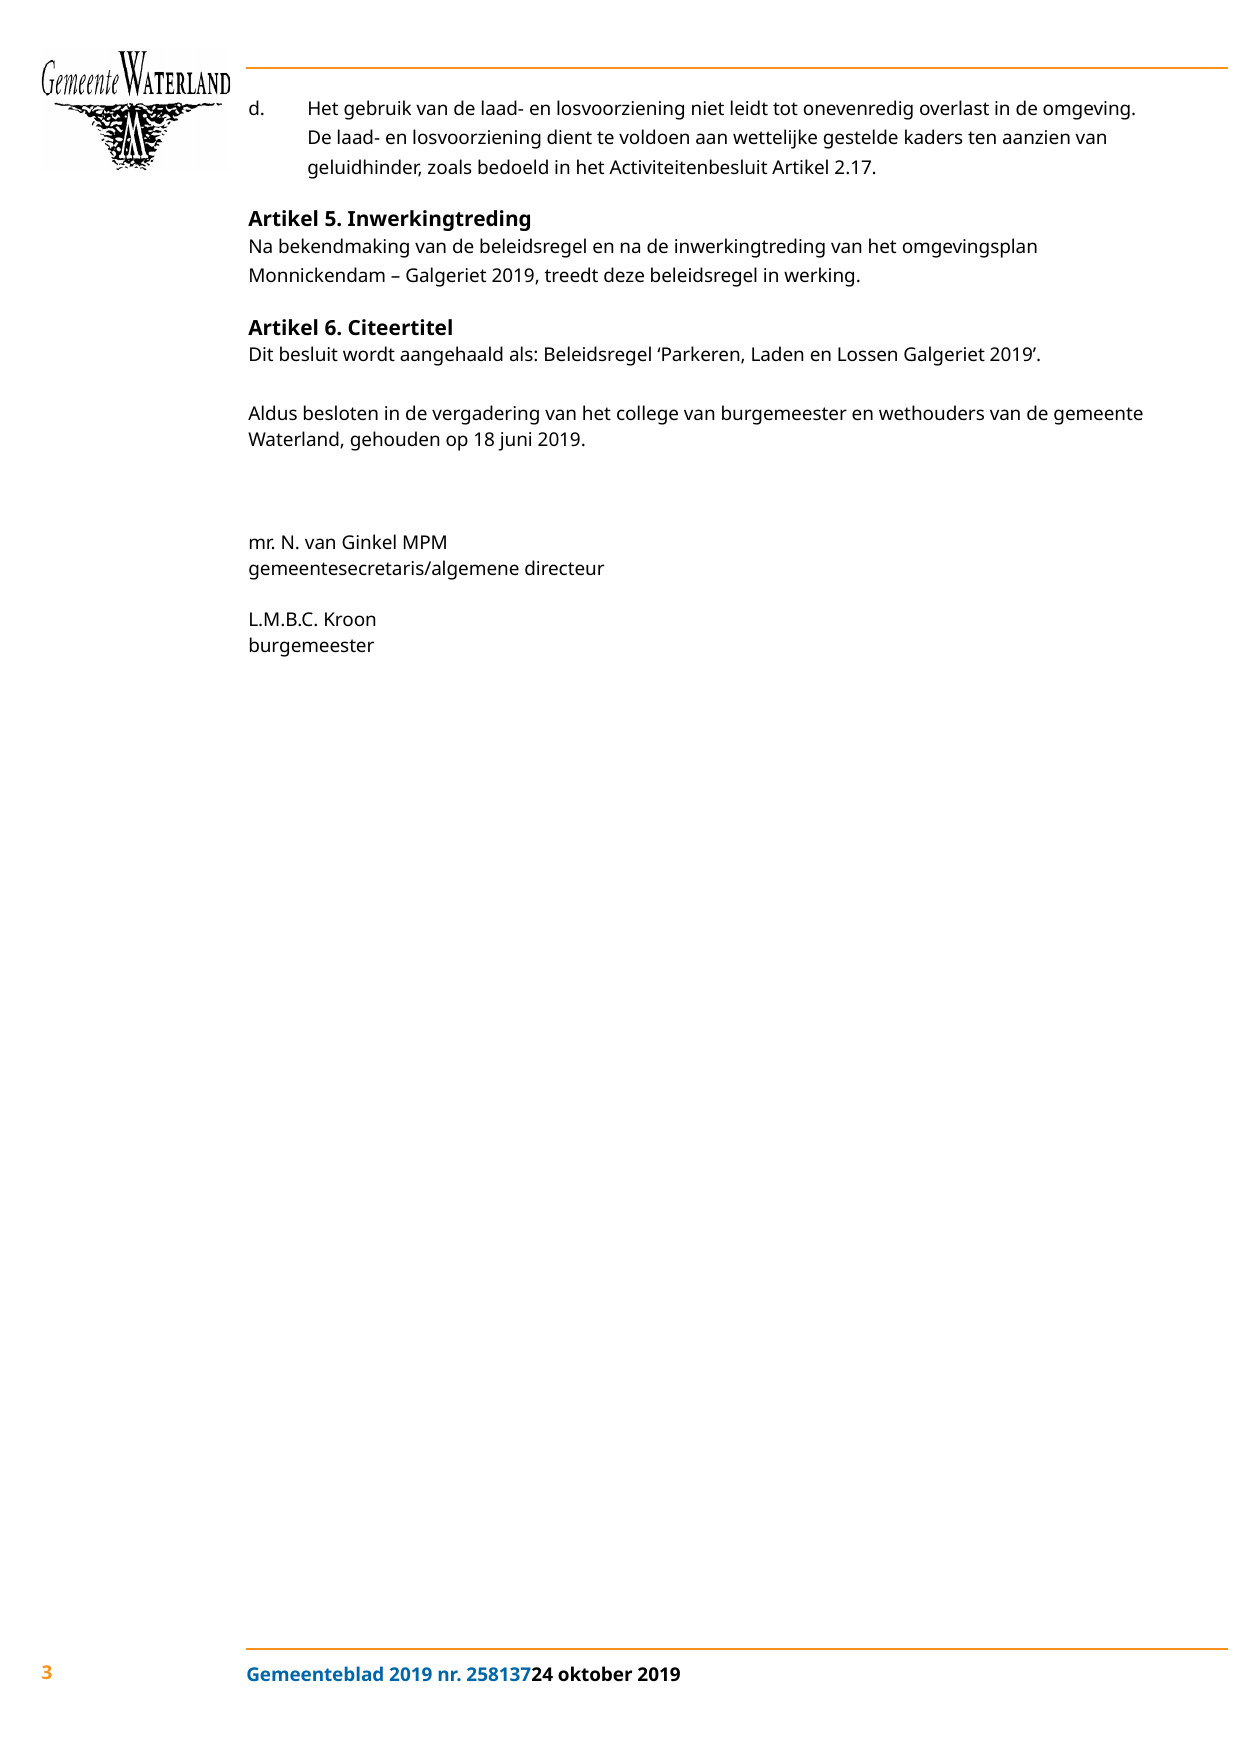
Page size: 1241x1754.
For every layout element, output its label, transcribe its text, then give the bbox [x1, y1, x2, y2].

text Dit besluit wordt aangehaald als: Beleidsregel ‘Parkeren, Laden en Lossen Galgeriet 2019’. [248, 341, 1152, 367]
text burgemeester [248, 632, 1152, 658]
text L.M.B.C. Kroon [248, 606, 1152, 632]
list Het gebruik van de laad- en losvoorziening niet leidt tot onevenredig overlast in de omgeving. De laad- en losvoorziening dient te voldoen aan wettelijke gestelde kaders ten aanzien van geluidhinder, zoals bedoeld in het Activiteitenbesluit Artikel 2.17. [248, 95, 1152, 180]
text Artikel 6. Citeertitel [248, 313, 1152, 341]
text Na bekendmaking van de beleidsregel en na de inwerkingtreding van het omgevingsplan Monnickendam – Galgeriet 2019, treedt deze beleidsregel in werking. [248, 233, 1152, 288]
text mr. N. van Ginkel MPM [248, 529, 1152, 555]
text Artikel 5. Inwerkingtreding [248, 204, 1152, 233]
text gemeentesecretaris/algemene directeur [248, 555, 1152, 581]
text Aldus besloten in de vergadering van het college van burgemeester en wethouders van de gemeente Waterland, gehouden op 18 juni 2019. [248, 400, 1152, 452]
picture [41, 47, 231, 172]
